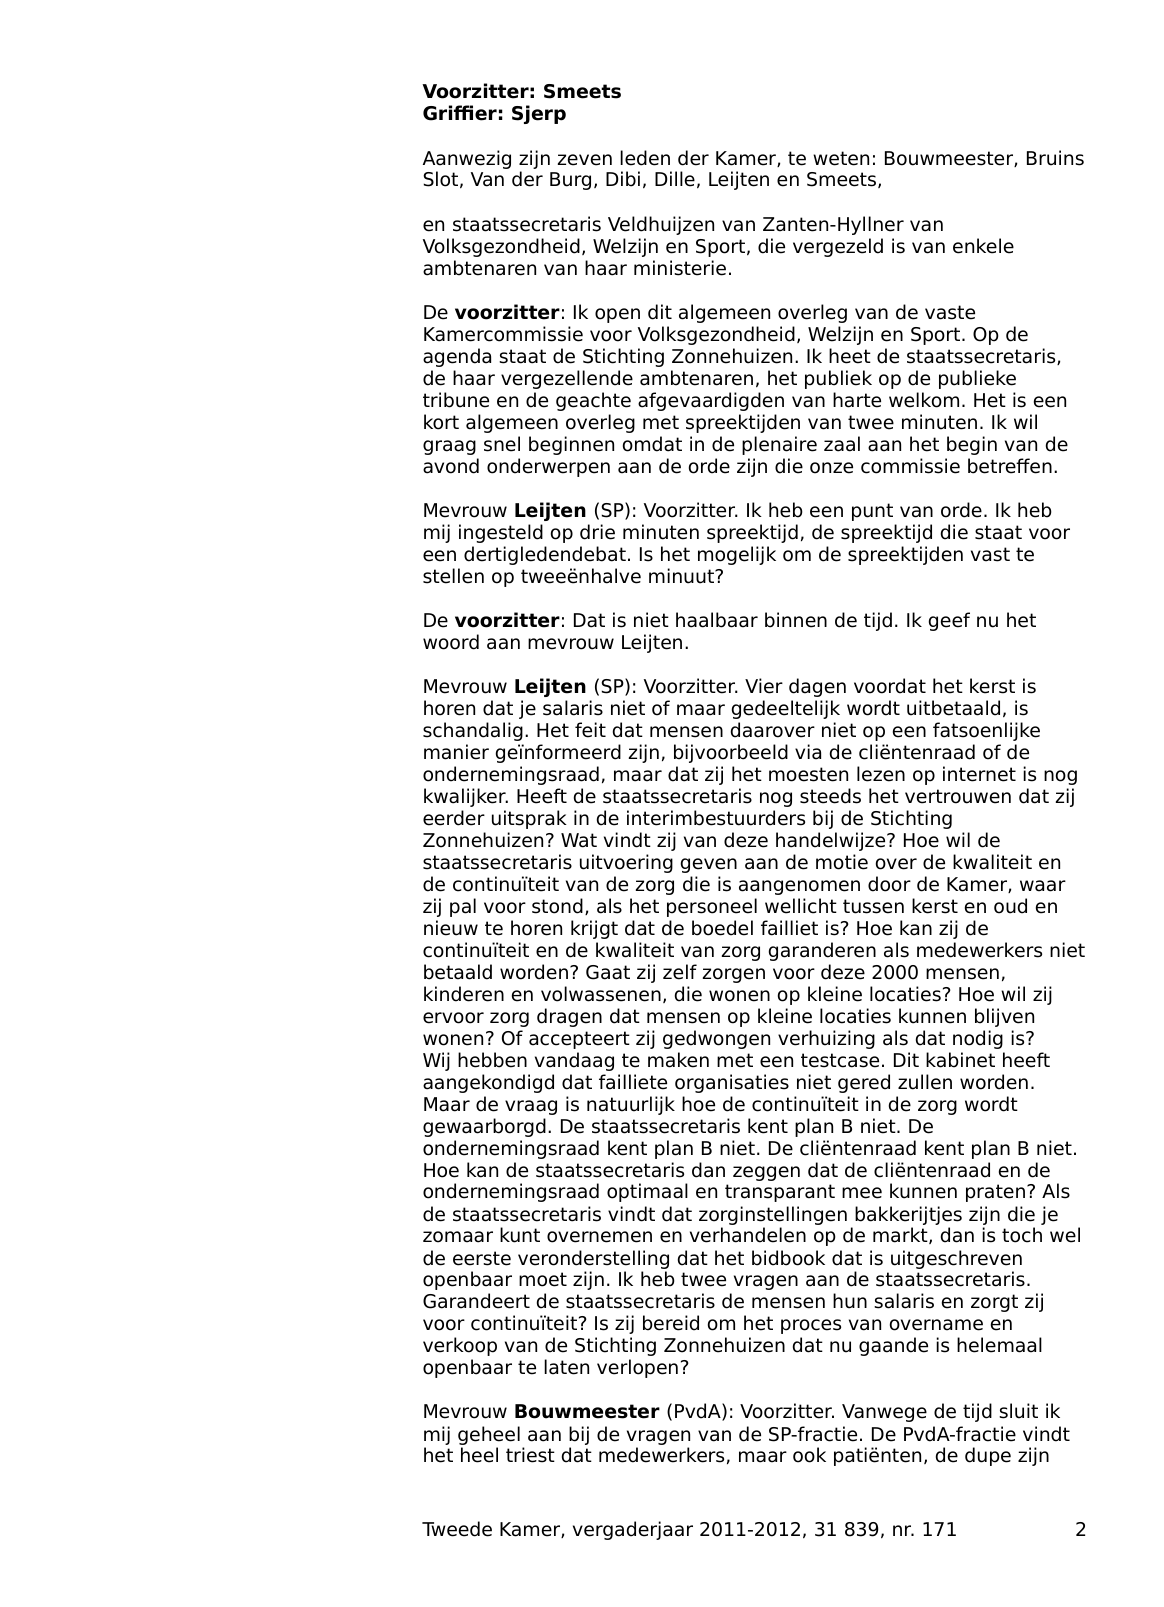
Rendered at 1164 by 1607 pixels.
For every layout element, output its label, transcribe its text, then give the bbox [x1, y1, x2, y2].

text De voorzitter: Ik open dit algemeen overleg van de vaste Kamercommissie voor Volksgezondheid, Welzijn en Sport. Op de agenda staat de Stichting Zonnehuizen. Ik heet de staatssecretaris, de haar vergezellende ambtenaren, het publiek op de publieke tribune en de geachte afgevaardigden van harte welkom. Het is een kort algemeen overleg met spreektijden van twee minuten. Ik wil graag snel beginnen omdat in de plenaire zaal aan het begin van de avond onderwerpen aan de orde zijn die onze commissie betreffen. [422, 302, 1087, 477]
text Wij hebben vandaag te maken met een testcase. Dit kabinet heeft aangekondigd dat failliete organisaties niet gered zullen worden. Maar de vraag is natuurlijk hoe de continuïteit in de zorg wordt gewaarborgd. De staatssecretaris kent plan B niet. De ondernemingsraad kent plan B niet. De cliëntenraad kent plan B niet. Hoe kan de staatssecretaris dan zeggen dat de cliëntenraad en de ondernemingsraad optimaal en transparant mee kunnen praten? Als de staatssecretaris vindt dat zorginstellingen bakkerijtjes zijn die je zomaar kunt overnemen en verhandelen op de markt, dan is toch wel de eerste veronderstelling dat het bidbook dat is uitgeschreven openbaar moet zijn. Ik heb twee vragen aan de staatssecretaris. Garandeert de staatssecretaris de mensen hun salaris en zorgt zij voor continuïteit? Is zij bereid om het proces van overname en verkoop van de Stichting Zonnehuizen dat nu gaande is helemaal openbaar te laten verlopen? [422, 1049, 1087, 1379]
text Mevrouw Leijten (SP): Voorzitter. Vier dagen voordat het kerst is horen dat je salaris niet of maar gedeeltelijk wordt uitbetaald, is schandalig. Het feit dat mensen daarover niet op een fatsoenlijke manier geïnformeerd zijn, bijvoorbeeld via de cliëntenraad of de ondernemingsraad, maar dat zij het moesten lezen op internet is nog kwalijker. Heeft de staatssecretaris nog steeds het vertrouwen dat zij eerder uitsprak in de interimbestuurders bij de Stichting Zonnehuizen? Wat vindt zij van deze handelwijze? Hoe wil de staatssecretaris uitvoering geven aan de motie over de kwaliteit en de continuïteit van de zorg die is aangenomen door de Kamer, waar zij pal voor stond, als het personeel wellicht tussen kerst en oud en nieuw te horen krijgt dat de boedel failliet is? Hoe kan zij de continuïteit en de kwaliteit van zorg garanderen als medewerkers niet betaald worden? Gaat zij zelf zorgen voor deze 2000 mensen, kinderen en volwassenen, die wonen op kleine locaties? Hoe wil zij ervoor zorg dragen dat mensen op kleine locaties kunnen blijven wonen? Of accepteert zij gedwongen verhuizing als dat nodig is? [422, 676, 1087, 1049]
text Mevrouw Leijten (SP): Voorzitter. Ik heb een punt van orde. Ik heb mij ingesteld op drie minuten spreektijd, de spreektijd die staat voor een dertigledendebat. Is het mogelijk om de spreektijden vast te stellen op tweeënhalve minuut? [422, 500, 1087, 588]
text Mevrouw Bouwmeester (PvdA): Voorzitter. Vanwege de tijd sluit ik mij geheel aan bij de vragen van de SP-fractie. De PvdA-fractie vindt het heel triest dat medewerkers, maar ook patiënten, de dupe zijn [422, 1401, 1087, 1467]
text Griffier: Sjerp [422, 103, 1087, 125]
text Aanwezig zijn zeven leden der Kamer, te weten: Bouwmeester, Bruins Slot, Van der Burg, Dibi, Dille, Leijten en Smeets, [422, 147, 1087, 191]
text en staatssecretaris Veldhuijzen van Zanten-Hyllner van Volksgezondheid, Welzijn en Sport, die vergezeld is van enkele ambtenaren van haar ministerie. [422, 213, 1087, 279]
text De voorzitter: Dat is niet haalbaar binnen de tijd. Ik geef nu het woord aan mevrouw Leijten. [422, 610, 1087, 654]
text Voorzitter: Smeets [422, 81, 1087, 103]
